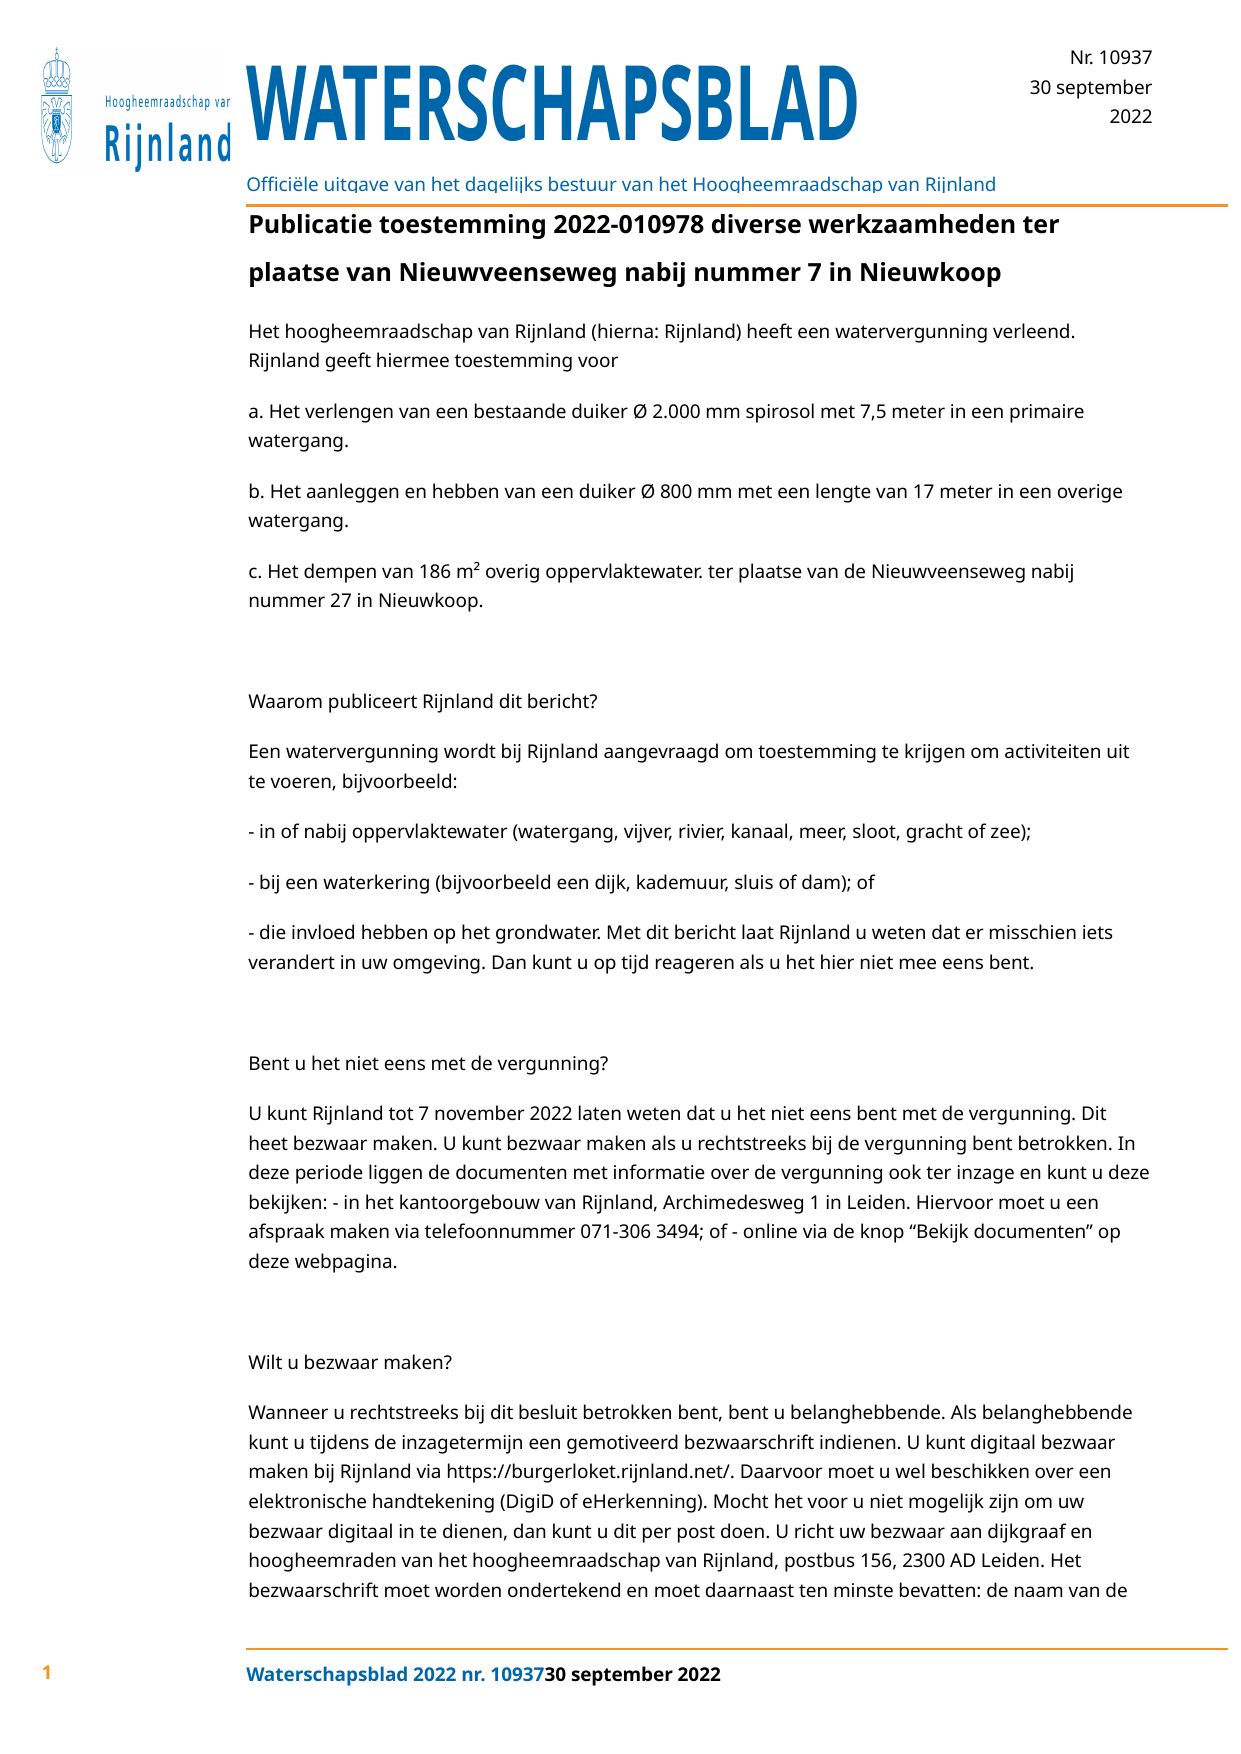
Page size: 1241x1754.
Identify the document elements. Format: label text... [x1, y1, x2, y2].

text Waarom publiceert Rijnland dit bericht? [248, 688, 1152, 714]
text Het hoogheemraadschap van Rijnland (hierna: Rijnland) heeft een watervergunning verleend. Rijnland geeft hiermee toestemming voor [248, 318, 1152, 373]
text Bent u het niet eens met de vergunning? [248, 1050, 1152, 1076]
text - in of nabij oppervlaktewater (watergang, vijver, rivier, kanaal, meer, sloot, gracht of zee); [248, 819, 1152, 844]
text Een watervergunning wordt bij Rijnland aangevraagd om toestemming te krijgen om activiteiten uit te voeren, bijvoorbeeld: [248, 739, 1152, 794]
text - die invloed hebben op het grondwater. Met dit bericht laat Rijnland u weten dat er misschien iets verandert in uw omgeving. Dan kunt u op tijd reageren als u het hier niet mee eens bent. [248, 919, 1152, 975]
text Publicatie toestemming 2022-010978 diverse werkzaamheden ter plaatse van Nieuwveenseweg nabij nummer 7 in Nieuwkoop [248, 207, 1152, 288]
text U kunt Rijnland tot 7 november 2022 laten weten dat u het niet eens bent met de vergunning. Dit heet bezwaar maken. U kunt bezwaar maken als u rechtstreeks bij de vergunning bent betrokken. In deze periode liggen de documenten met informatie over de vergunning ook ter inzage en kunt u deze bekijken: - in het kantoorgebouw van Rijnland, Archimedesweg 1 in Leiden. Hiervoor moet u een afspraak maken via telefoonnummer 071-306 3494; of - online via de knop “Bekijk documenten” op deze webpagina. [248, 1100, 1152, 1274]
picture [41, 47, 231, 172]
text a. Het verlengen van een bestaande duiker Ø 2.000 mm spirosol met 7,5 meter in een primaire watergang. [248, 398, 1152, 453]
text - bij een waterkering (bijvoorbeeld een dijk, kademuur, sluis of dam); of [248, 869, 1152, 895]
text Wilt u bezwaar maken? [248, 1349, 1152, 1375]
text c. Het dempen van 186 m² overig oppervlaktewater. ter plaatse van de Nieuwveenseweg nabij nummer 27 in Nieuwkoop. [248, 558, 1152, 613]
text b. Het aanleggen en hebben van een duiker Ø 800 mm met een lengte van 17 meter in een overige watergang. [248, 478, 1152, 533]
text Wanneer u rechtstreeks bij dit besluit betrokken bent, bent u belanghebbende. Als belanghebbende kunt u tijdens de inzagetermijn een gemotiveerd bezwaarschrift indienen. U kunt digitaal bezwaar maken bij Rijnland via https://burgerloket.rijnland.net/. Daarvoor moet u wel beschikken over een elektronische handtekening (DigiD of eHerkenning). Mocht het voor u niet mogelijk zijn om uw bezwaar digitaal in te dienen, dan kunt u dit per post doen. U richt uw bezwaar aan dijkgraaf en hoogheemraden van het hoogheemraadschap van Rijnland, postbus 156, 2300 AD Leiden. Het bezwaarschrift moet worden ondertekend en moet daarnaast ten minste bevatten: de naam van de [248, 1399, 1152, 1603]
